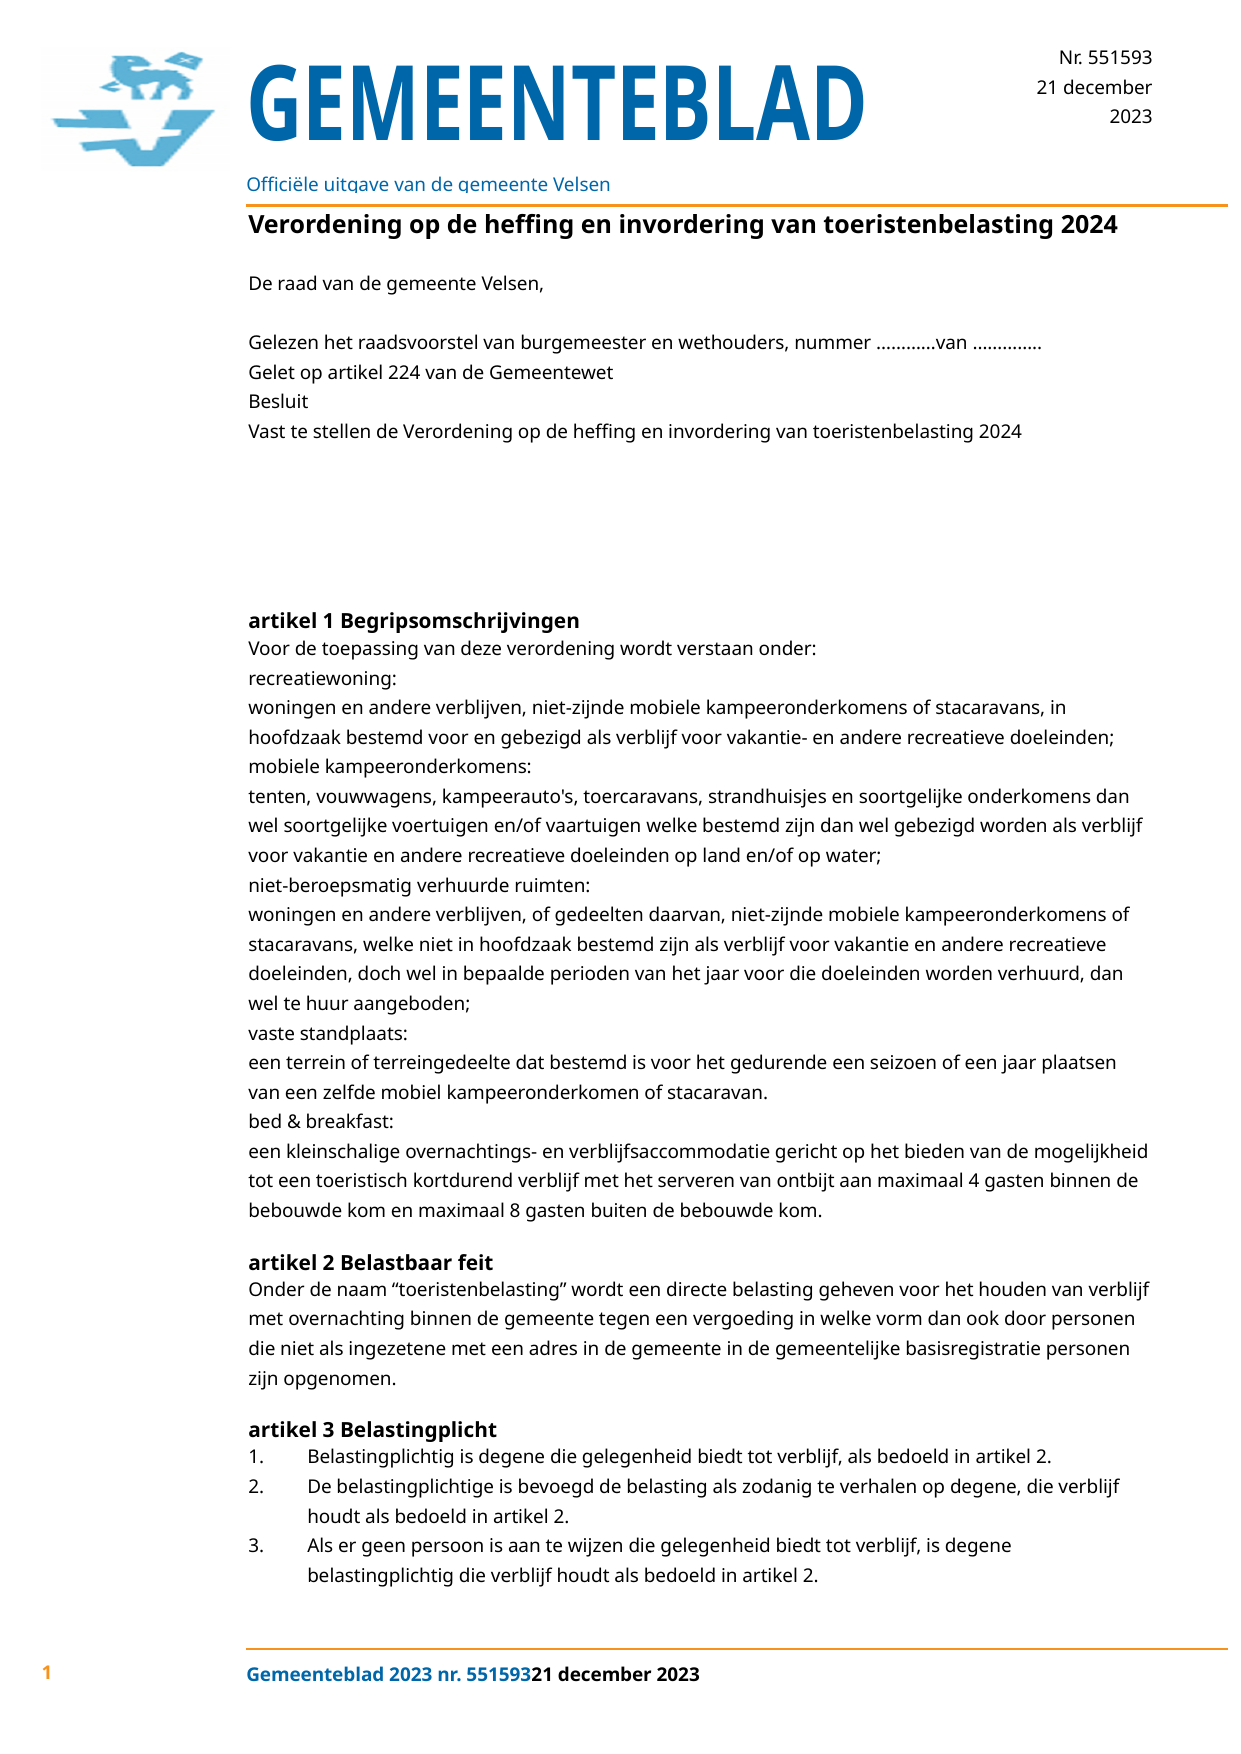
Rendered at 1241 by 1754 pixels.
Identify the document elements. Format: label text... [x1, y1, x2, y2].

text Verordening op de heffing en invordering van toeristenbelasting 2024 [248, 207, 1152, 241]
text een terrein of terreingedeelte dat bestemd is voor het gedurende een seizoen of een jaar plaatsen van een zelfde mobiel kampeeronderkomen of stacaravan. [248, 1049, 1152, 1104]
text artikel 2 Belastbaar feit [248, 1248, 1152, 1276]
text Vast te stellen de Verordening op de heffing en invordering van toeristenbelasting 2024 [248, 418, 1152, 444]
text woningen en andere verblijven, of gedeelten daarvan, niet-zijnde mobiele kampeeronderkomens of stacaravans, welke niet in hoofdzaak bestemd zijn als verblijf voor vakantie en andere recreatieve doeleinden, doch wel in bepaalde perioden van het jaar voor die doeleinden worden verhuurd, dan wel te huur aangeboden; [248, 901, 1152, 1016]
list De belastingplichtige is bevoegd de belasting als zodanig te verhalen op degene, die verblijf houdt als bedoeld in artikel 2. [248, 1473, 1152, 1528]
text niet-beroepsmatig verhuurde ruimten: [248, 872, 1152, 897]
text artikel 1 Begripsomschrijvingen [248, 607, 1152, 635]
text bed & breakfast: [248, 1108, 1152, 1134]
text artikel 3 Belastingplicht [248, 1415, 1152, 1444]
text De raad van de gemeente Velsen, [248, 270, 1152, 296]
text Voor de toepassing van deze verordening wordt verstaan onder: [248, 635, 1152, 661]
text een kleinschalige overnachtings- en verblijfsaccommodatie gericht op het bieden van de mogelijkheid tot een toeristisch kortdurend verblijf met het serveren van ontbijt aan maximaal 4 gasten binnen de bebouwde kom en maximaal 8 gasten buiten de bebouwde kom. [248, 1138, 1152, 1223]
text mobiele kampeeronderkomens: [248, 753, 1152, 779]
list Belastingplichtig is degene die gelegenheid biedt tot verblijf, als bedoeld in artikel 2. [248, 1444, 1152, 1469]
text recreatiewoning: [248, 665, 1152, 690]
list Als er geen persoon is aan te wijzen die gelegenheid biedt tot verblijf, is degene belastingplichtig die verblijf houdt als bedoeld in artikel 2. [248, 1532, 1152, 1588]
text Besluit [248, 389, 1152, 414]
text Gelezen het raadsvoorstel van burgemeester en wethouders, nummer …………van ………….. [248, 329, 1152, 355]
text woningen en andere verblijven, niet-zijnde mobiele kampeeronderkomens of stacaravans, in hoofdzaak bestemd voor en gebezigd als verblijf voor vakantie- en andere recreatieve doeleinden; [248, 694, 1152, 749]
text Onder de naam “toeristenbelasting” wordt een directe belasting geheven voor het houden van verblijf met overnachting binnen de gemeente tegen een vergoeding in welke vorm dan ook door personen die niet als ingezetene met een adres in de gemeente in de gemeentelijke basisregistratie personen zijn opgenomen. [248, 1276, 1152, 1391]
text Gelet op artikel 224 van de Gemeentewet [248, 359, 1152, 385]
text vaste standplaats: [248, 1020, 1152, 1045]
text tenten, vouwwagens, kampeerauto's, toercaravans, strandhuisjes en soortgelijke onderkomens dan wel soortgelijke voertuigen en/of vaartuigen welke bestemd zijn dan wel gebezigd worden als verblijf voor vakantie en andere recreatieve doeleinden op land en/of op water; [248, 783, 1152, 868]
picture [41, 47, 231, 172]
